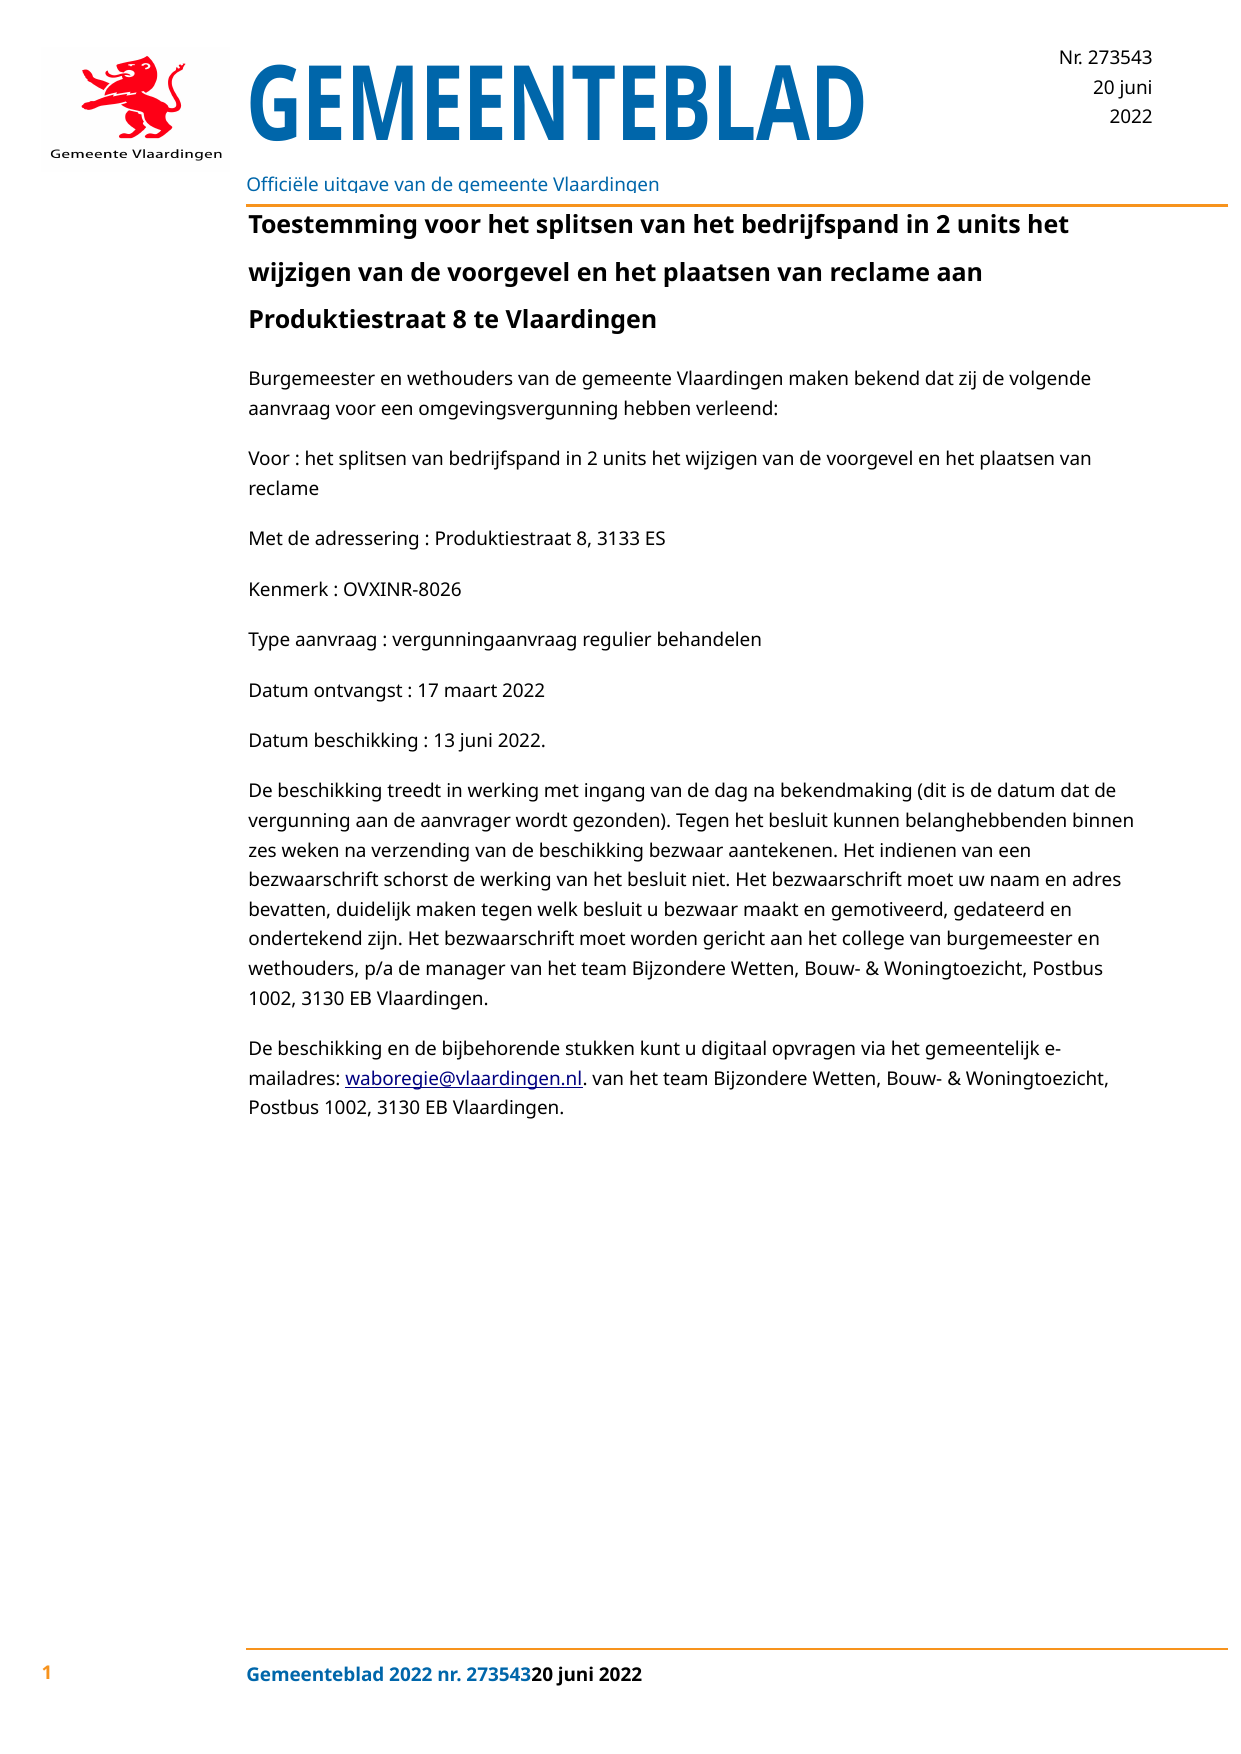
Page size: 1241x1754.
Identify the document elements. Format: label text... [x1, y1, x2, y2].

text De beschikking en de bijbehorende stukken kunt u digitaal opvragen via het gemeentelijk e-mailadres: waboregie@vlaardingen.nl. van het team Bijzondere Wetten, Bouw- & Woningtoezicht, Postbus 1002, 3130 EB Vlaardingen. [248, 1035, 1152, 1120]
text Datum ontvangst : 17 maart 2022 [248, 677, 1152, 702]
picture [41, 47, 231, 172]
text Burgemeester en wethouders van de gemeente Vlaardingen maken bekend dat zij de volgende aanvraag voor een omgevingsvergunning hebben verleend: [248, 366, 1152, 421]
text Datum beschikking : 13 juni 2022. [248, 727, 1152, 753]
text De beschikking treedt in werking met ingang van de dag na bekendmaking (dit is de datum dat de vergunning aan de aanvrager wordt gezonden). Tegen het besluit kunnen belanghebbenden binnen zes weken na verzending van de beschikking bezwaar aantekenen. Het indienen van een bezwaarschrift schorst de werking van het besluit niet. Het bezwaarschrift moet uw naam en adres bevatten, duidelijk maken tegen welk besluit u bezwaar maakt en gemotiveerd, gedateerd en ondertekend zijn. Het bezwaarschrift moet worden gericht aan het college van burgemeester en wethouders, p/a de manager van het team Bijzondere Wetten, Bouw- & Woningtoezicht, Postbus 1002, 3130 EB Vlaardingen. [248, 778, 1152, 1010]
text Kenmerk : OVXINR-8026 [248, 576, 1152, 602]
text Met de adressering : Produktiestraat 8, 3133 ES [248, 526, 1152, 551]
text Toestemming voor het splitsen van het bedrijfspand in 2 units het wijzigen van de voorgevel en het plaatsen van reclame aan Produktiestraat 8 te Vlaardingen [248, 207, 1152, 336]
text Type aanvraag : vergunningaanvraag regulier behandelen [248, 626, 1152, 652]
text Voor : het splitsen van bedrijfspand in 2 units het wijzigen van de voorgevel en het plaatsen van reclame [248, 446, 1152, 501]
